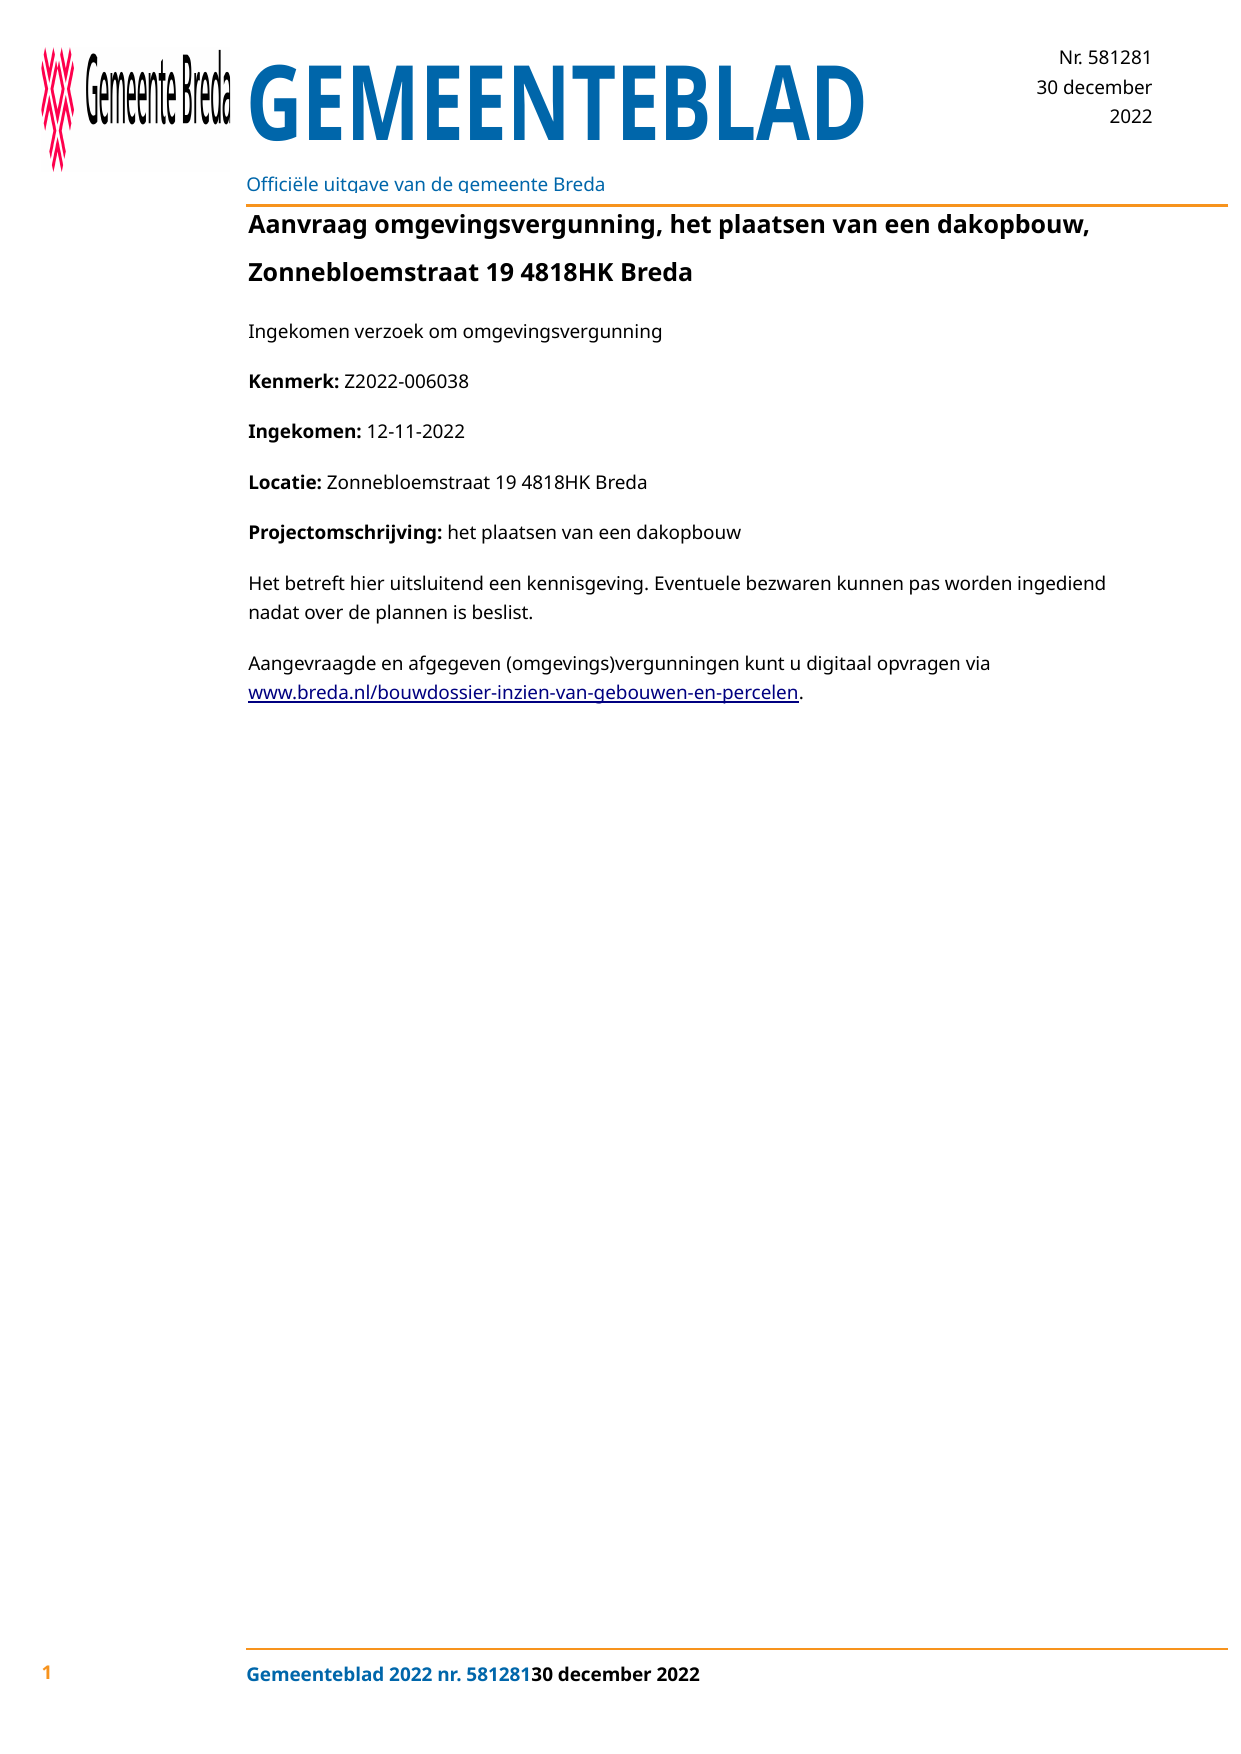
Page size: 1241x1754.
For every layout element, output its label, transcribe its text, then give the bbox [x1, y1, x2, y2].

text Ingekomen: 12-11-2022 [248, 419, 1152, 444]
text Projectomschrijving: het plaatsen van een dakopbouw [248, 519, 1152, 545]
picture [41, 47, 231, 172]
text Locatie: Zonnebloemstraat 19 4818HK Breda [248, 469, 1152, 495]
text Aangevraagde en afgegeven (omgevings)vergunningen kunt u digitaal opvragen via www.breda.nl/bouwdossier-inzien-van-gebouwen-en-percelen. [248, 650, 1152, 705]
text Ingekomen verzoek om omgevingsvergunning [248, 318, 1152, 344]
text Aanvraag omgevingsvergunning, het plaatsen van een dakopbouw, Zonnebloemstraat 19 4818HK Breda [248, 207, 1152, 288]
text Het betreft hier uitsluitend een kennisgeving. Eventuele bezwaren kunnen pas worden ingediend nadat over de plannen is beslist. [248, 570, 1152, 625]
text Kenmerk: Z2022-006038 [248, 368, 1152, 394]
